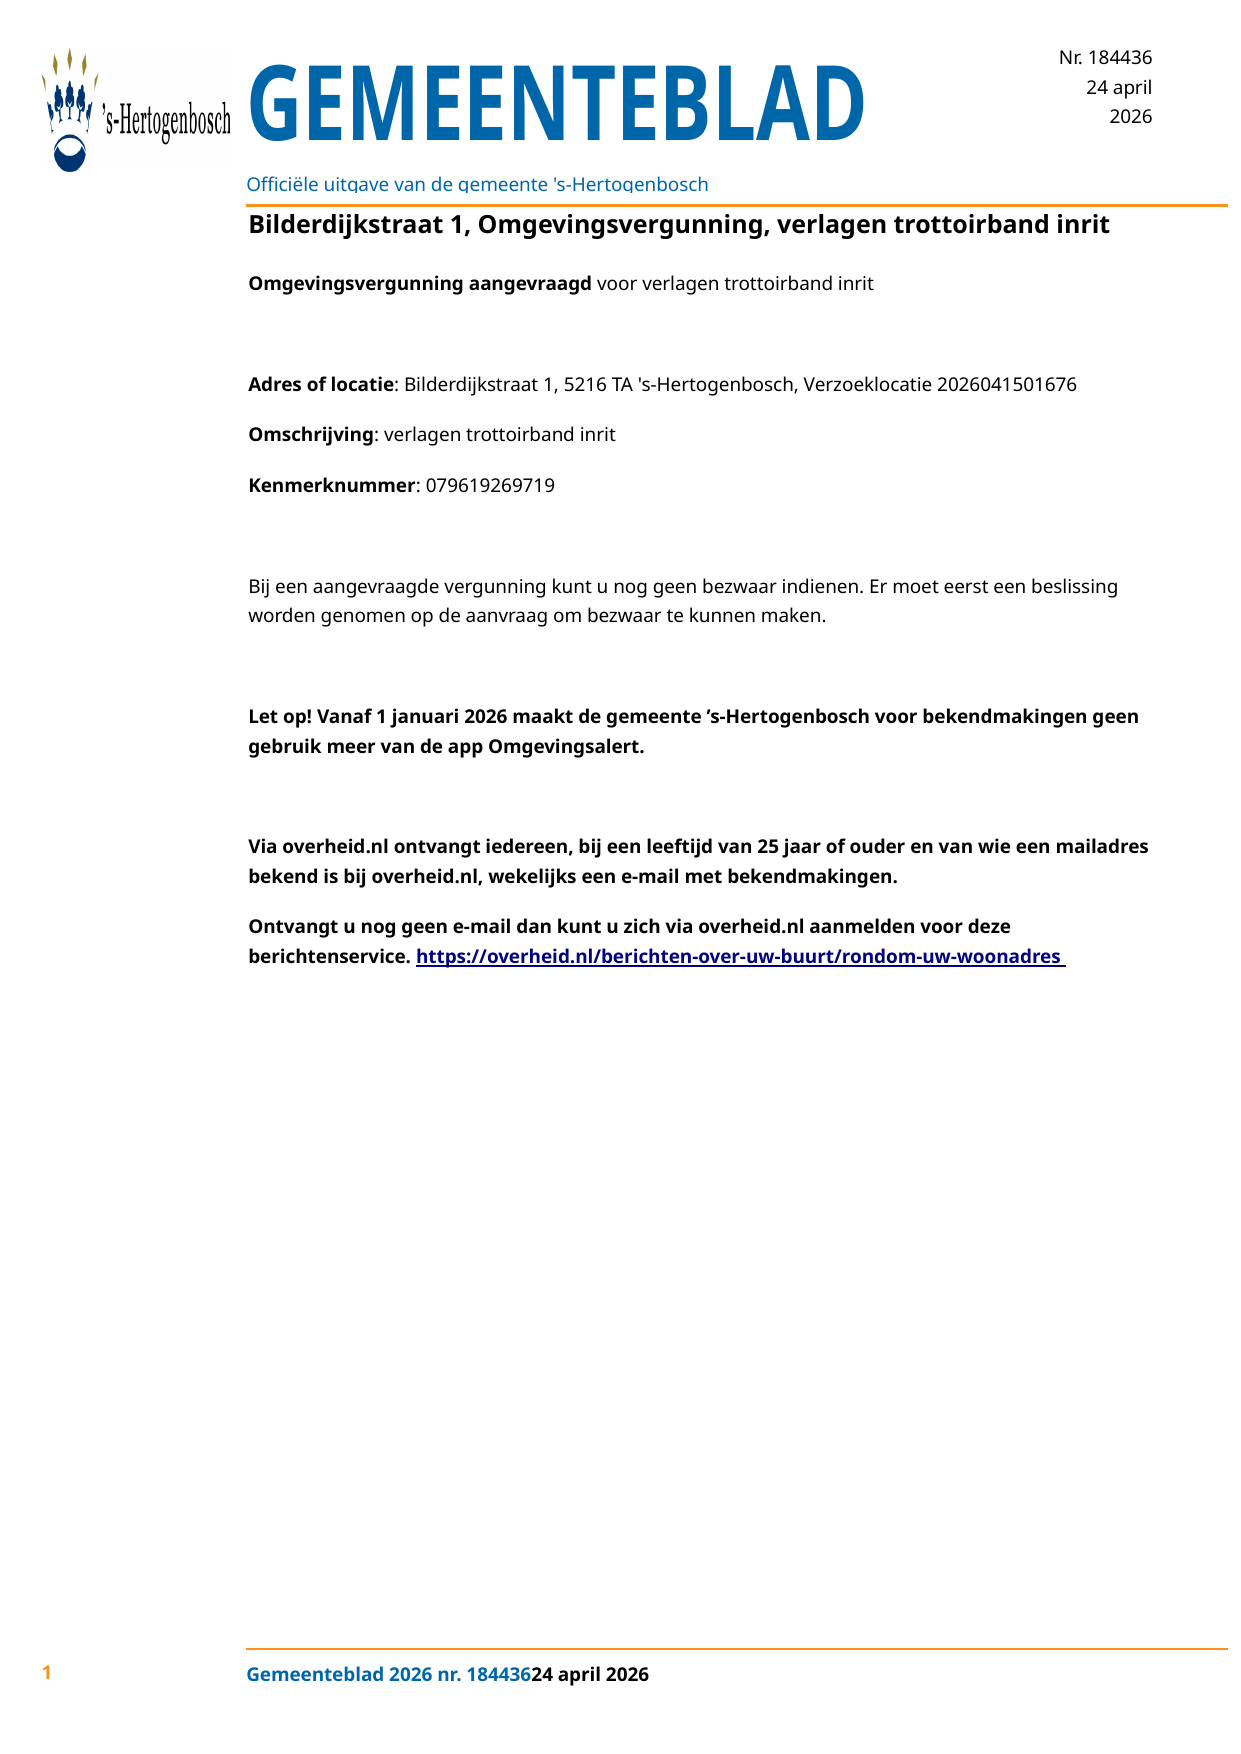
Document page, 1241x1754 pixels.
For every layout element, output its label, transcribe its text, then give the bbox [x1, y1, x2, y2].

text Omschrijving: verlagen trottoirband inrit [248, 422, 1152, 447]
text Ontvangt u nog geen e-mail dan kunt u zich via overheid.nl aanmelden voor deze berichtenservice. https://overheid.nl/berichten-over-uw-buurt/rondom-uw-woonadres [248, 914, 1152, 969]
text Via overheid.nl ontvangt iedereen, bij een leeftijd van 25 jaar of ouder en van wie een mailadres bekend is bij overheid.nl, wekelijks een e-mail met bekendmakingen. [248, 834, 1152, 889]
text Bilderdijkstraat 1, Omgevingsvergunning, verlagen trottoirband inrit [248, 207, 1152, 241]
picture [41, 47, 231, 172]
text Bij een aangevraagde vergunning kunt u nog geen bezwaar indienen. Er moet eerst een beslissing worden genomen op de aanvraag om bezwaar te kunnen maken. [248, 573, 1152, 628]
text Omgevingsvergunning aangevraagd voor verlagen trottoirband inrit [248, 270, 1152, 296]
text Kenmerknummer: 079619269719 [248, 472, 1152, 498]
text Let op! Vanaf 1 januari 2026 maakt de gemeente ’s-Hertogenbosch voor bekendmakingen geen gebruik meer van de app Omgevingsalert. [248, 703, 1152, 758]
text Adres of locatie: Bilderdijkstraat 1, 5216 TA 's-Hertogenbosch, Verzoeklocatie 2026041501676 [248, 371, 1152, 397]
